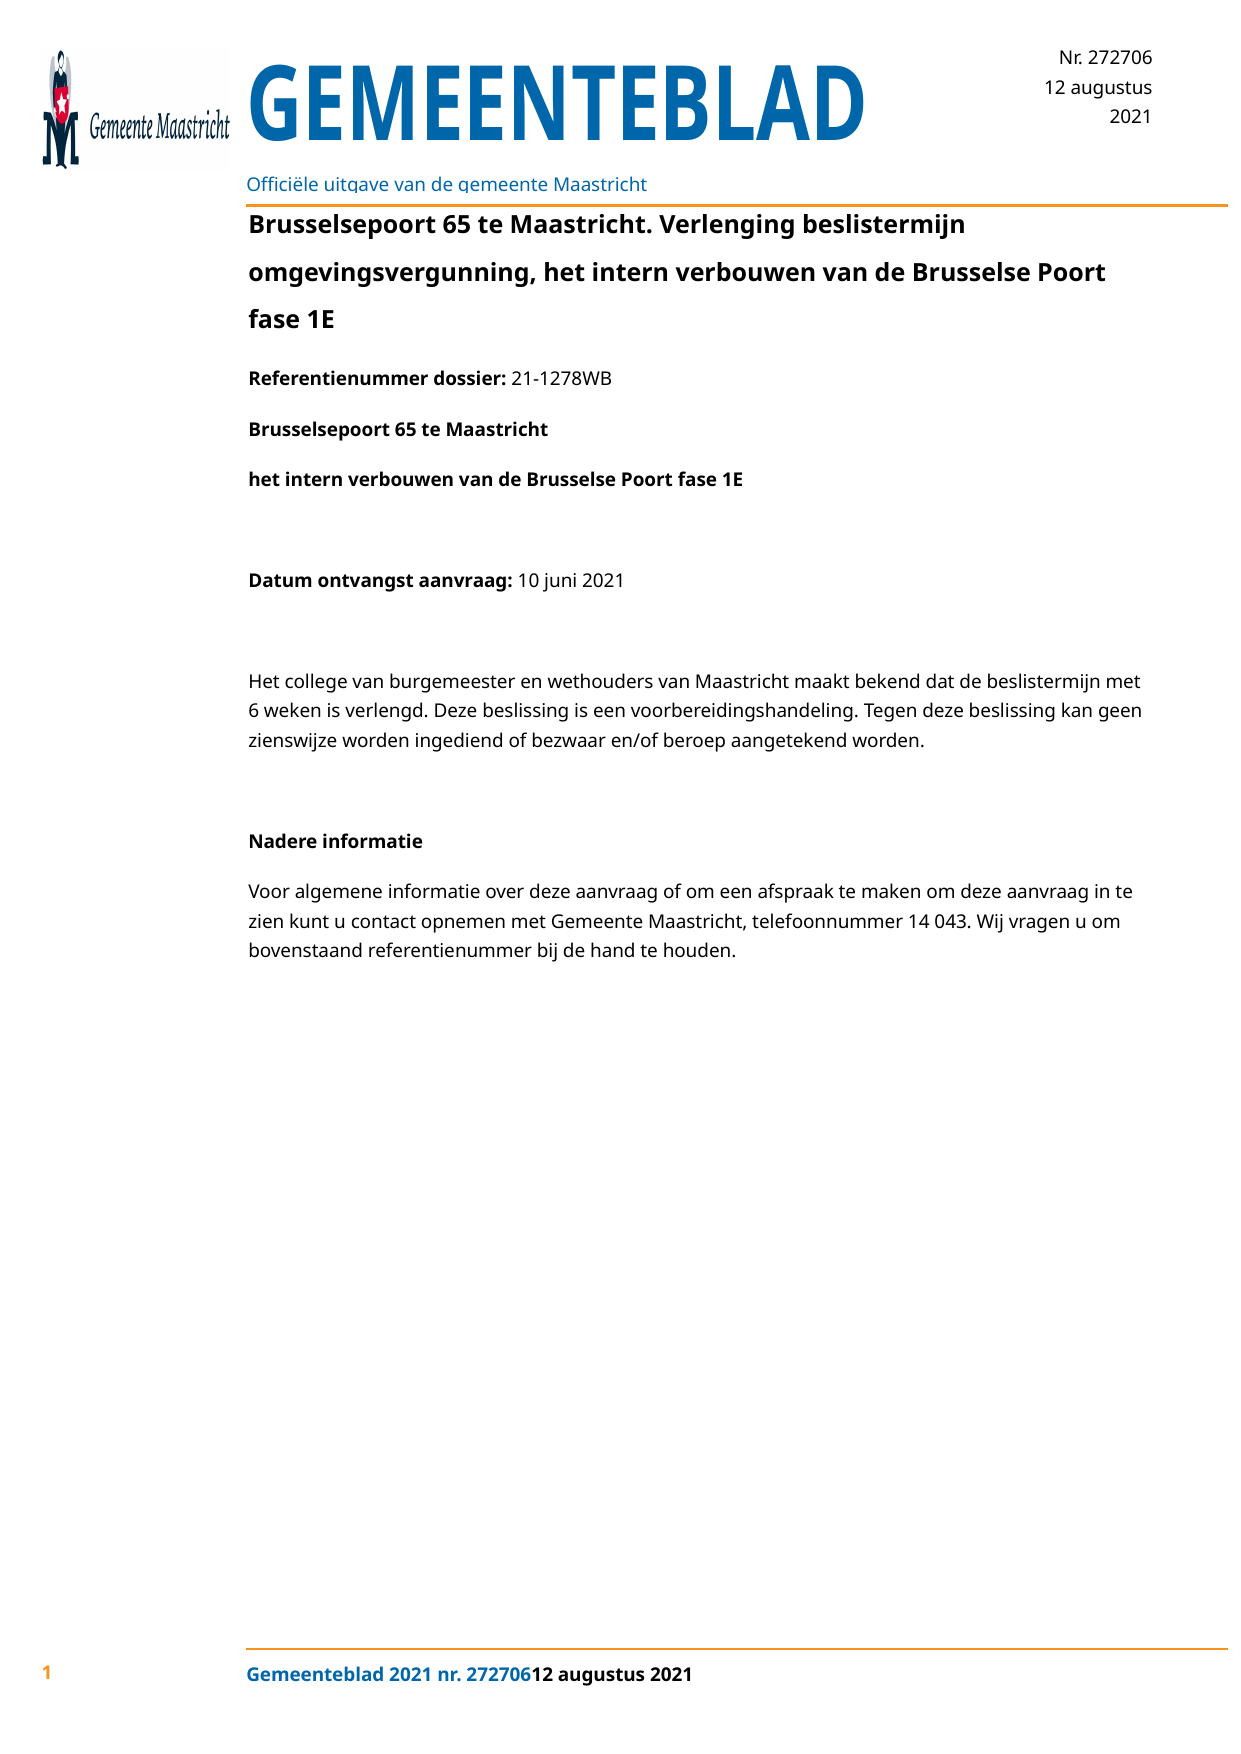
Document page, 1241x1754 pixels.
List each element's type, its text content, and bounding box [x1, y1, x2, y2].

text Brusselsepoort 65 te Maastricht. Verlenging beslistermijn omgevingsvergunning, het intern verbouwen van de Brusselse Poort fase 1E [248, 207, 1152, 336]
picture [41, 47, 231, 172]
text Nadere informatie [248, 828, 1152, 854]
text Datum ontvangst aanvraag: 10 juni 2021 [248, 567, 1152, 593]
text Het college van burgemeester en wethouders van Maastricht maakt bekend dat de beslistermijn met 6 weken is verlengd. Deze beslissing is een voorbereidingshandeling. Tegen deze beslissing kan geen zienswijze worden ingediend of bezwaar en/of beroep aangetekend worden. [248, 668, 1152, 753]
text Referentienummer dossier: 21-1278WB [248, 366, 1152, 391]
text Voor algemene informatie over deze aanvraag of om een afspraak te maken om deze aanvraag in te zien kunt u contact opnemen met Gemeente Maastricht, telefoonnummer 14 043. Wij vragen u om bovenstaand referentienummer bij de hand te houden. [248, 878, 1152, 963]
text Brusselsepoort 65 te Maastricht [248, 416, 1152, 442]
text het intern verbouwen van de Brusselse Poort fase 1E [248, 466, 1152, 492]
